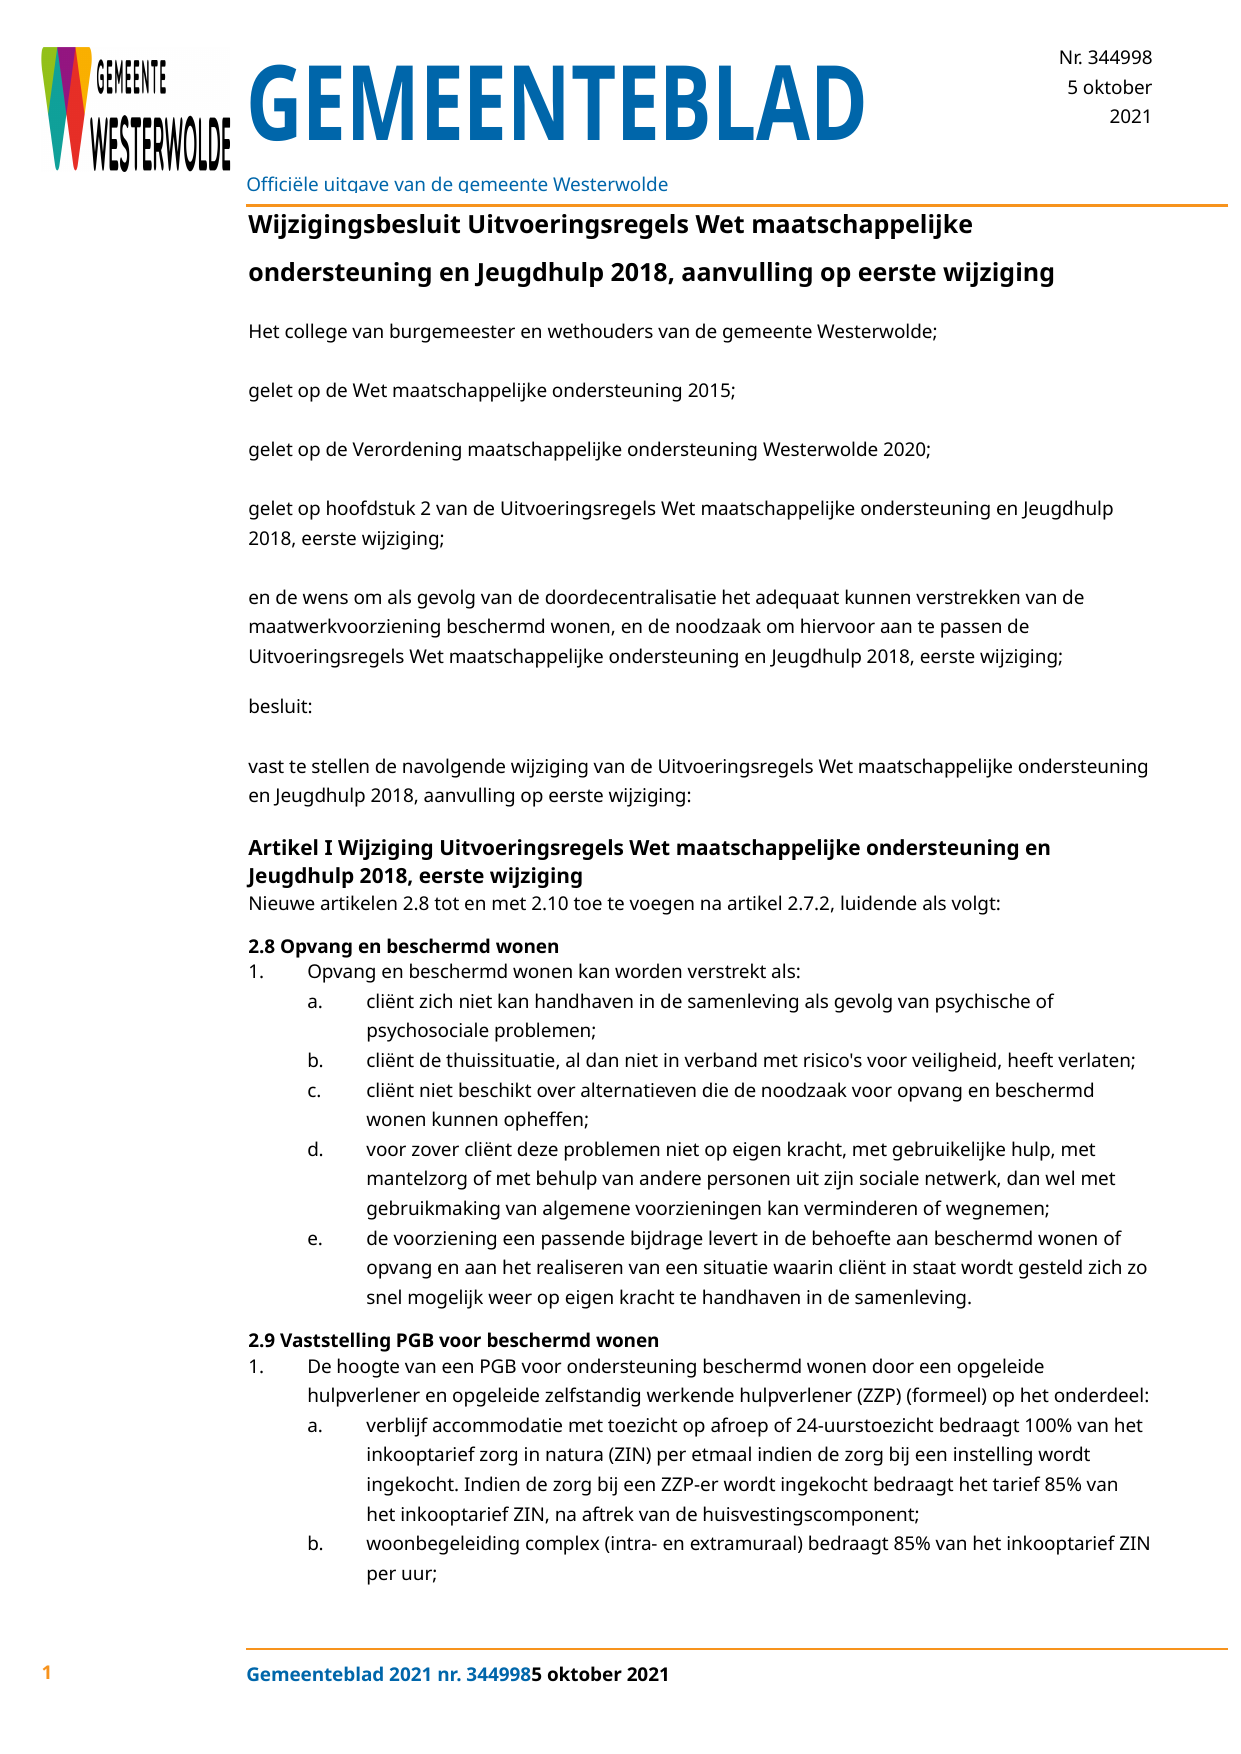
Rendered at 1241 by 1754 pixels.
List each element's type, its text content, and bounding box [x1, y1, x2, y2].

text gelet op de Wet maatschappelijke ondersteuning 2015; [248, 377, 1152, 403]
list de voorziening een passende bijdrage levert in de behoefte aan beschermd wonen of opvang en aan het realiseren van een situatie waarin cliënt in staat wordt gesteld zich zo snel mogelijk weer op eigen kracht te handhaven in de samenleving. [307, 1225, 1152, 1310]
text gelet op de Verordening maatschappelijke ondersteuning Westerwolde 2020; [248, 436, 1152, 462]
text vast te stellen de navolgende wijziging van de Uitvoeringsregels Wet maatschappelijke ondersteuning en Jeugdhulp 2018, aanvulling op eerste wijziging: [248, 753, 1152, 808]
text Nieuwe artikelen 2.8 tot en met 2.10 toe te voegen na artikel 2.7.2, luidende als volgt: [248, 890, 1152, 915]
list voor zover cliënt deze problemen niet op eigen kracht, met gebruikelijke hulp, met mantelzorg of met behulp van andere personen uit zijn sociale netwerk, dan wel met gebruikmaking van algemene voorzieningen kan verminderen of wegnemen; [307, 1136, 1152, 1221]
list cliënt de thuissituatie, al dan niet in verband met risico's voor veiligheid, heeft verlaten; [307, 1047, 1152, 1073]
text gelet op hoofdstuk 2 van de Uitvoeringsregels Wet maatschappelijke ondersteuning en Jeugdhulp 2018, eerste wijziging; [248, 495, 1152, 551]
text besluit: [248, 694, 1152, 719]
picture [41, 47, 231, 172]
list cliënt niet beschikt over alternatieven die de noodzaak voor opvang en beschermd wonen kunnen opheffen; [307, 1077, 1152, 1132]
text Artikel I Wijziging Uitvoeringsregels Wet maatschappelijke ondersteuning en Jeugdhulp 2018, eerste wijziging [248, 833, 1152, 890]
text 2.9 Vaststelling PGB voor beschermd wonen [248, 1327, 1152, 1353]
text Het college van burgemeester en wethouders van de gemeente Westerwolde; [248, 318, 1152, 344]
text 2.8 Opvang en beschermd wonen [248, 933, 1152, 958]
list woonbegeleiding complex (intra- en extramuraal) bedraagt 85% van het inkooptarief ZIN per uur; [307, 1530, 1152, 1586]
list cliënt zich niet kan handhaven in de samenleving als gevolg van psychische of psychosociale problemen; [307, 988, 1152, 1043]
list De hoogte van een PGB voor ondersteuning beschermd wonen door een opgeleide hulpverlener en opgeleide zelfstandig werkende hulpverlener (ZZP) (formeel) op het onderdeel: [248, 1353, 1152, 1408]
text Wijzigingsbesluit Uitvoeringsregels Wet maatschappelijke ondersteuning en Jeugdhulp 2018, aanvulling op eerste wijziging [248, 207, 1152, 288]
list verblijf accommodatie met toezicht op afroep of 24-uurstoezicht bedraagt 100% van het inkooptarief zorg in natura (ZIN) per etmaal indien de zorg bij een instelling wordt ingekocht. Indien de zorg bij een ZZP-er wordt ingekocht bedraagt het tarief 85% van het inkooptarief ZIN, na aftrek van de huisvestingscomponent; [307, 1412, 1152, 1526]
text en de wens om als gevolg van de doordecentralisatie het adequaat kunnen verstrekken van de maatwerkvoorziening beschermd wonen, en de noodzaak om hiervoor aan te passen de Uitvoeringsregels Wet maatschappelijke ondersteuning en Jeugdhulp 2018, eerste wijziging; [248, 584, 1152, 669]
list Opvang en beschermd wonen kan worden verstrekt als: [248, 958, 1152, 984]
